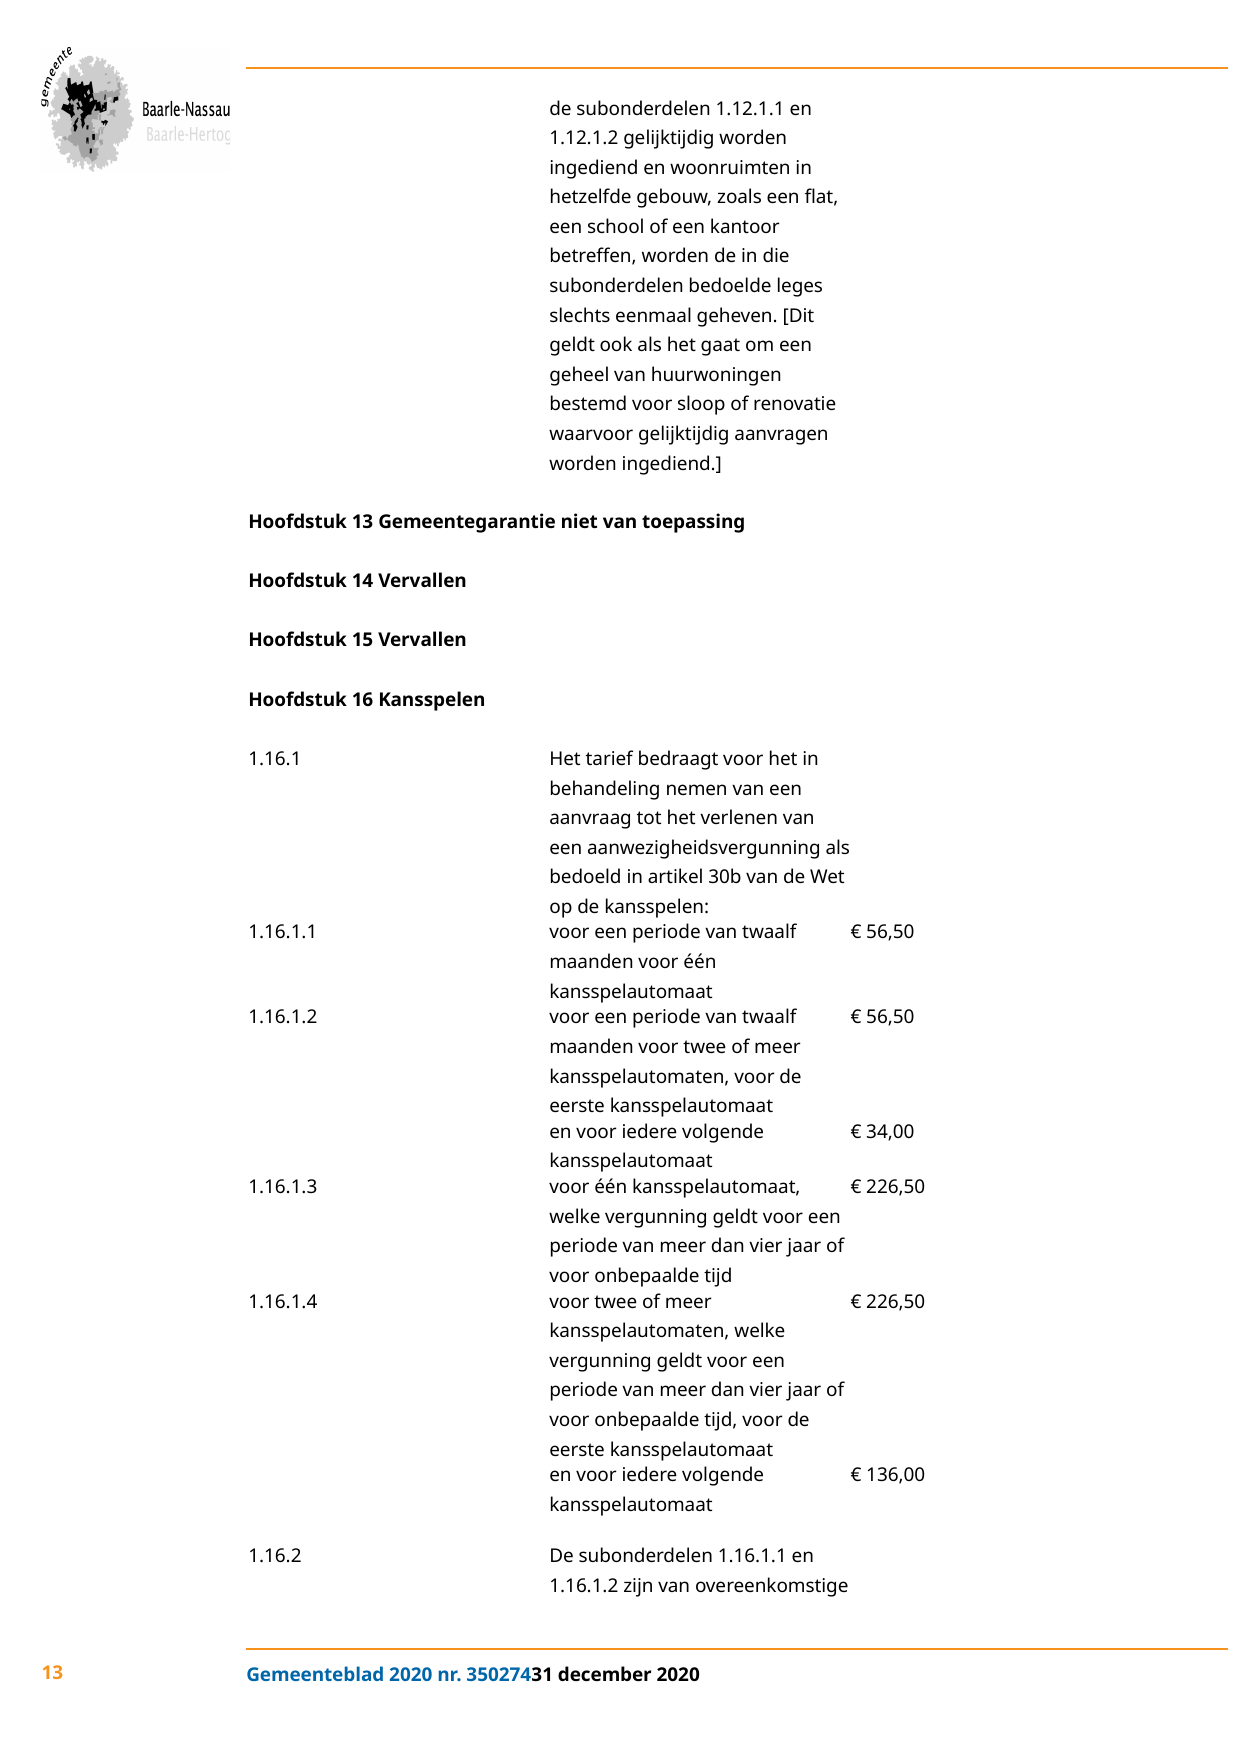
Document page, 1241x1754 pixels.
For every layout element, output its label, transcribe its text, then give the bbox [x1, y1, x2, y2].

table_cell voor een periode van twaalf maanden voor één kansspelautomaat [549, 919, 850, 1004]
table_cell 1.16.1.1 [248, 919, 549, 1004]
table_header 1.16.1 [248, 745, 549, 919]
text Hoofdstuk 16 Kansspelen [248, 686, 1152, 712]
table_cell de subonderdelen 1.12.1.1 en 1.12.1.2 gelijktijdig worden ingediend en woonruimten in hetzelfde gebouw, zoals een flat, een school of een kantoor betreffen, worden de in die subonderdelen bedoelde leges slechts eenmaal geheven. [Dit geldt ook als het gaat om een geheel van huurwoningen bestemd voor sloop of renovatie waarvoor gelijktijdig aanvragen worden ingediend.] [549, 95, 850, 476]
table_cell [248, 95, 549, 476]
table_cell [850, 1543, 1152, 1598]
table_cell € 34,00 [850, 1118, 1152, 1173]
table_cell € 136,00 [850, 1462, 1152, 1517]
table_cell voor twee of meer kansspelautomaten, welke vergunning geldt voor een periode van meer dan vier jaar of voor onbepaalde tijd, voor de eerste kansspelautomaat [549, 1288, 850, 1462]
table_cell € 56,50 [850, 1004, 1152, 1118]
table_cell [248, 1517, 549, 1543]
table_header Het tarief bedraagt voor het in behandeling nemen van een aanvraag tot het verlenen van een aanwezigheidsvergunning als bedoeld in artikel 30b van de Wet op de kansspelen: [549, 745, 850, 919]
table_cell De subonderdelen 1.16.1.1 en 1.16.1.2 zijn van overeenkomstige [549, 1543, 850, 1598]
text Hoofdstuk 14 Vervallen [248, 567, 1152, 593]
table_cell 1.16.1.3 [248, 1174, 549, 1288]
table_cell [248, 1462, 549, 1517]
text Hoofdstuk 13 Gemeentegarantie niet van toepassing [248, 508, 1152, 534]
table_cell [850, 95, 1152, 476]
table_cell en voor iedere volgende kansspelautomaat [549, 1462, 850, 1517]
table_cell 1.16.2 [248, 1543, 549, 1598]
table_cell [549, 1517, 850, 1543]
table_cell voor één kansspelautomaat, welke vergunning geldt voor een periode van meer dan vier jaar of voor onbepaalde tijd [549, 1174, 850, 1288]
table_cell € 226,50 [850, 1174, 1152, 1288]
picture [41, 47, 231, 172]
table_cell 1.16.1.4 [248, 1288, 549, 1462]
table_cell [850, 1517, 1152, 1543]
table_cell € 56,50 [850, 919, 1152, 1004]
table_cell € 226,50 [850, 1288, 1152, 1462]
table_cell en voor iedere volgende kansspelautomaat [549, 1118, 850, 1173]
table_header [850, 745, 1152, 919]
text Hoofdstuk 15 Vervallen [248, 627, 1152, 652]
table_cell 1.16.1.2 [248, 1004, 549, 1118]
table_cell voor een periode van twaalf maanden voor twee of meer kansspelautomaten, voor de eerste kansspelautomaat [549, 1004, 850, 1118]
table_cell [248, 1118, 549, 1173]
